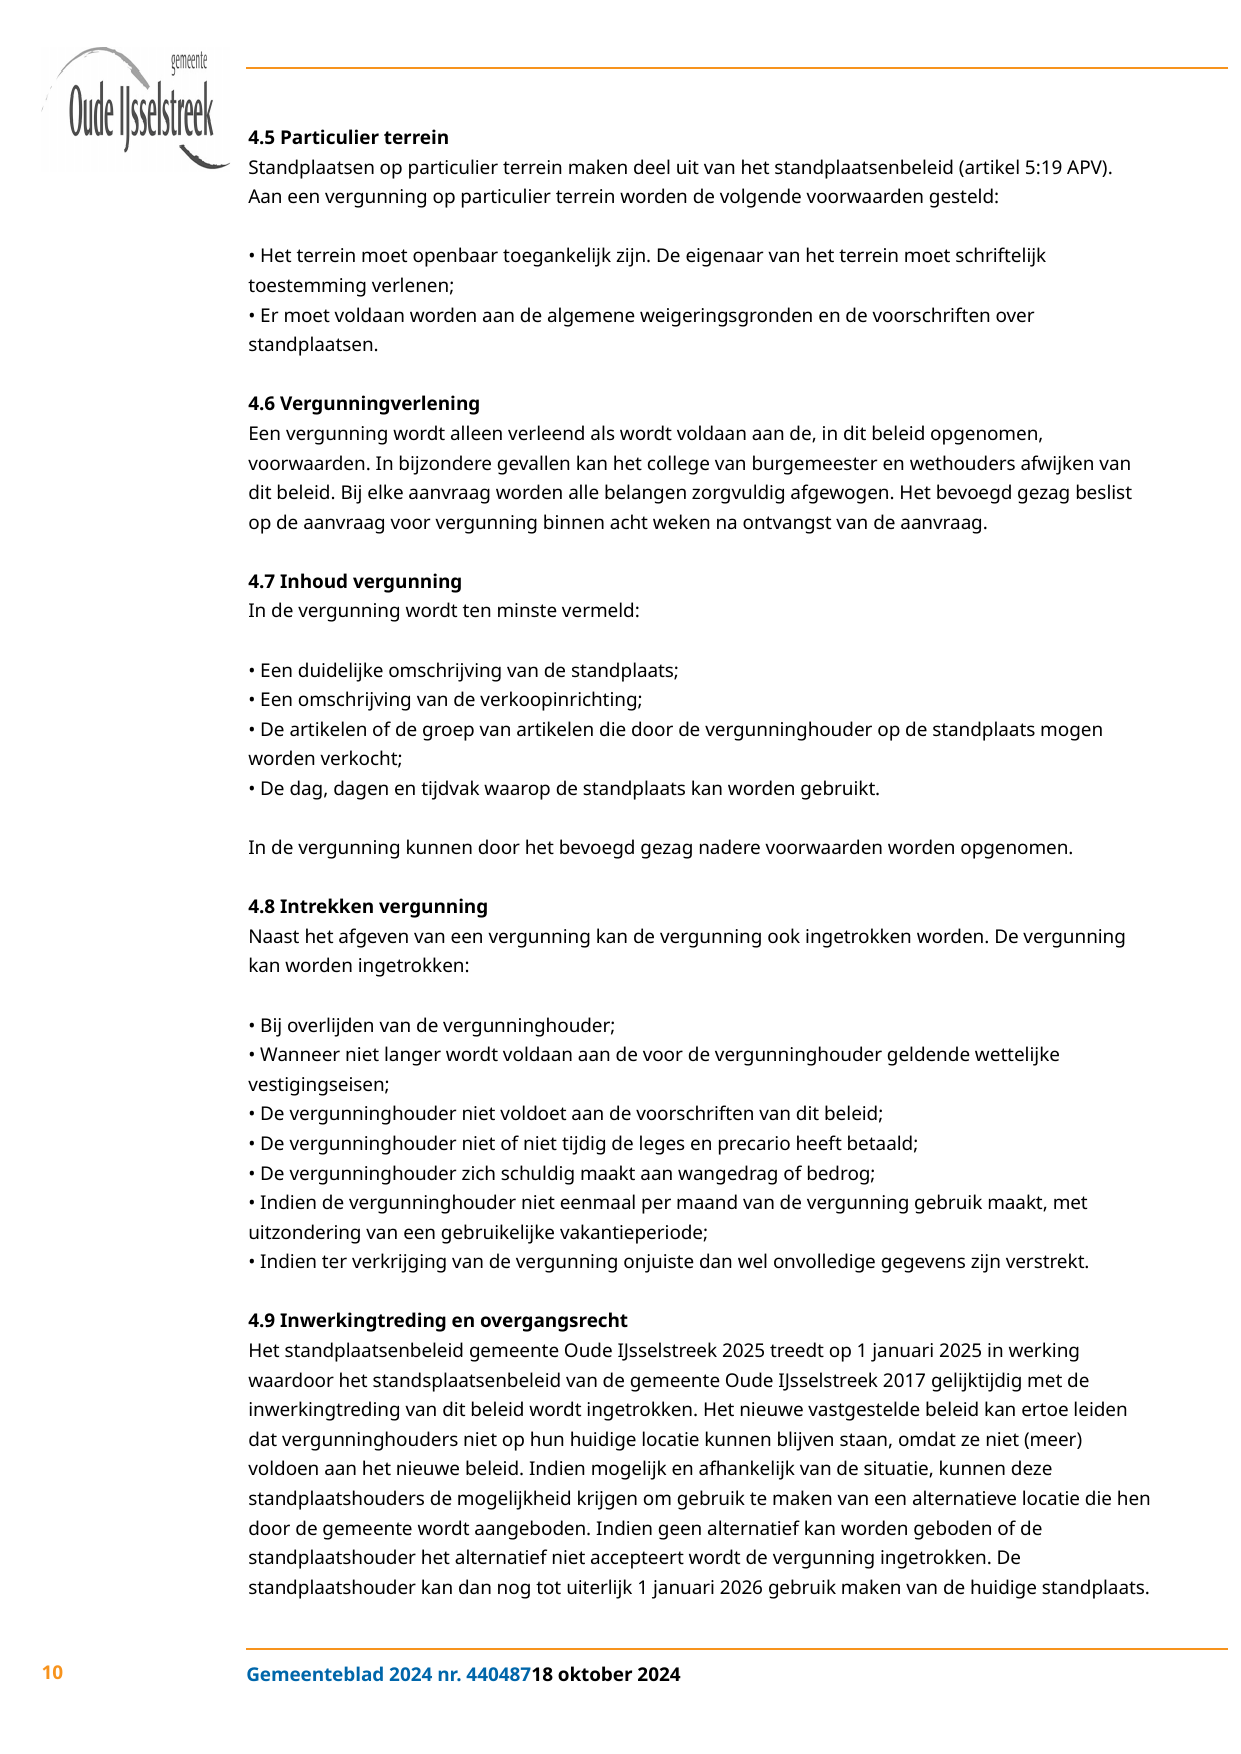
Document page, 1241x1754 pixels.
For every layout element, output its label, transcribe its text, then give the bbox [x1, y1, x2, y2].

text • Een duidelijke omschrijving van de standplaats; [248, 657, 1152, 683]
text • Er moet voldaan worden aan de algemene weigeringsgronden en de voorschriften over standplaatsen. [248, 302, 1152, 357]
text Standplaatsen op particulier terrein maken deel uit van het standplaatsenbeleid (artikel 5:19 APV). Aan een vergunning op particulier terrein worden de volgende voorwaarden gesteld: [248, 154, 1152, 209]
text • Het terrein moet openbaar toegankelijk zijn. De eigenaar van het terrein moet schriftelijk toestemming verlenen; [248, 243, 1152, 298]
text 4.8 Intrekken vergunning [248, 893, 1152, 919]
text Het standplaatsenbeleid gemeente Oude IJsselstreek 2025 treedt op 1 januari 2025 in werking waardoor het standsplaatsenbeleid van de gemeente Oude IJsselstreek 2017 gelijktijdig met de inwerkingtreding van dit beleid wordt ingetrokken. Het nieuwe vastgestelde beleid kan ertoe leiden dat vergunninghouders niet op hun huidige locatie kunnen blijven staan, omdat ze niet (meer) voldoen aan het nieuwe beleid. Indien mogelijk en afhankelijk van de situatie, kunnen deze standplaatshouders de mogelijkheid krijgen om gebruik te maken van een alternatieve locatie die hen door de gemeente wordt aangeboden. Indien geen alternatief kan worden geboden of de standplaatshouder het alternatief niet accepteert wordt de vergunning ingetrokken. De standplaatshouder kan dan nog tot uiterlijk 1 januari 2026 gebruik maken van de huidige standplaats. [248, 1337, 1152, 1600]
text • Wanneer niet langer wordt voldaan aan de voor de vergunninghouder geldende wettelijke vestigingseisen; [248, 1041, 1152, 1097]
text In de vergunning wordt ten minste vermeld: [248, 598, 1152, 623]
text 4.6 Vergunningverlening [248, 391, 1152, 416]
text • Indien de vergunninghouder niet eenmaal per maand van de vergunning gebruik maakt, met uitzondering van een gebruikelijke vakantieperiode; [248, 1189, 1152, 1245]
text • De artikelen of de groep van artikelen die door de vergunninghouder op de standplaats mogen worden verkocht; [248, 716, 1152, 771]
text • Een omschrijving van de verkoopinrichting; [248, 686, 1152, 712]
text • Bij overlijden van de vergunninghouder; [248, 1012, 1152, 1038]
text • Indien ter verkrijging van de vergunning onjuiste dan wel onvolledige gegevens zijn verstrekt. [248, 1248, 1152, 1274]
text • De vergunninghouder niet of niet tijdig de leges en precario heeft betaald; [248, 1130, 1152, 1156]
text • De vergunninghouder zich schuldig maakt aan wangedrag of bedrog; [248, 1160, 1152, 1186]
text 4.9 Inwerkingtreding en overgangsrecht [248, 1308, 1152, 1333]
text • De vergunninghouder niet voldoet aan de voorschriften van dit beleid; [248, 1101, 1152, 1126]
text Een vergunning wordt alleen verleend als wordt voldaan aan de, in dit beleid opgenomen, voorwaarden. In bijzondere gevallen kan het college van burgemeester en wethouders afwijken van dit beleid. Bij elke aanvraag worden alle belangen zorgvuldig afgewogen. Het bevoegd gezag beslist op de aanvraag voor vergunning binnen acht weken na ontvangst van de aanvraag. [248, 420, 1152, 535]
text Naast het afgeven van een vergunning kan de vergunning ook ingetrokken worden. De vergunning kan worden ingetrokken: [248, 923, 1152, 978]
text 4.5 Particulier terrein [248, 124, 1152, 150]
text 4.7 Inhoud vergunning [248, 568, 1152, 594]
text • De dag, dagen en tijdvak waarop de standplaats kan worden gebruikt. [248, 775, 1152, 801]
text In de vergunning kunnen door het bevoegd gezag nadere voorwaarden worden opgenomen. [248, 834, 1152, 860]
picture [41, 47, 231, 172]
